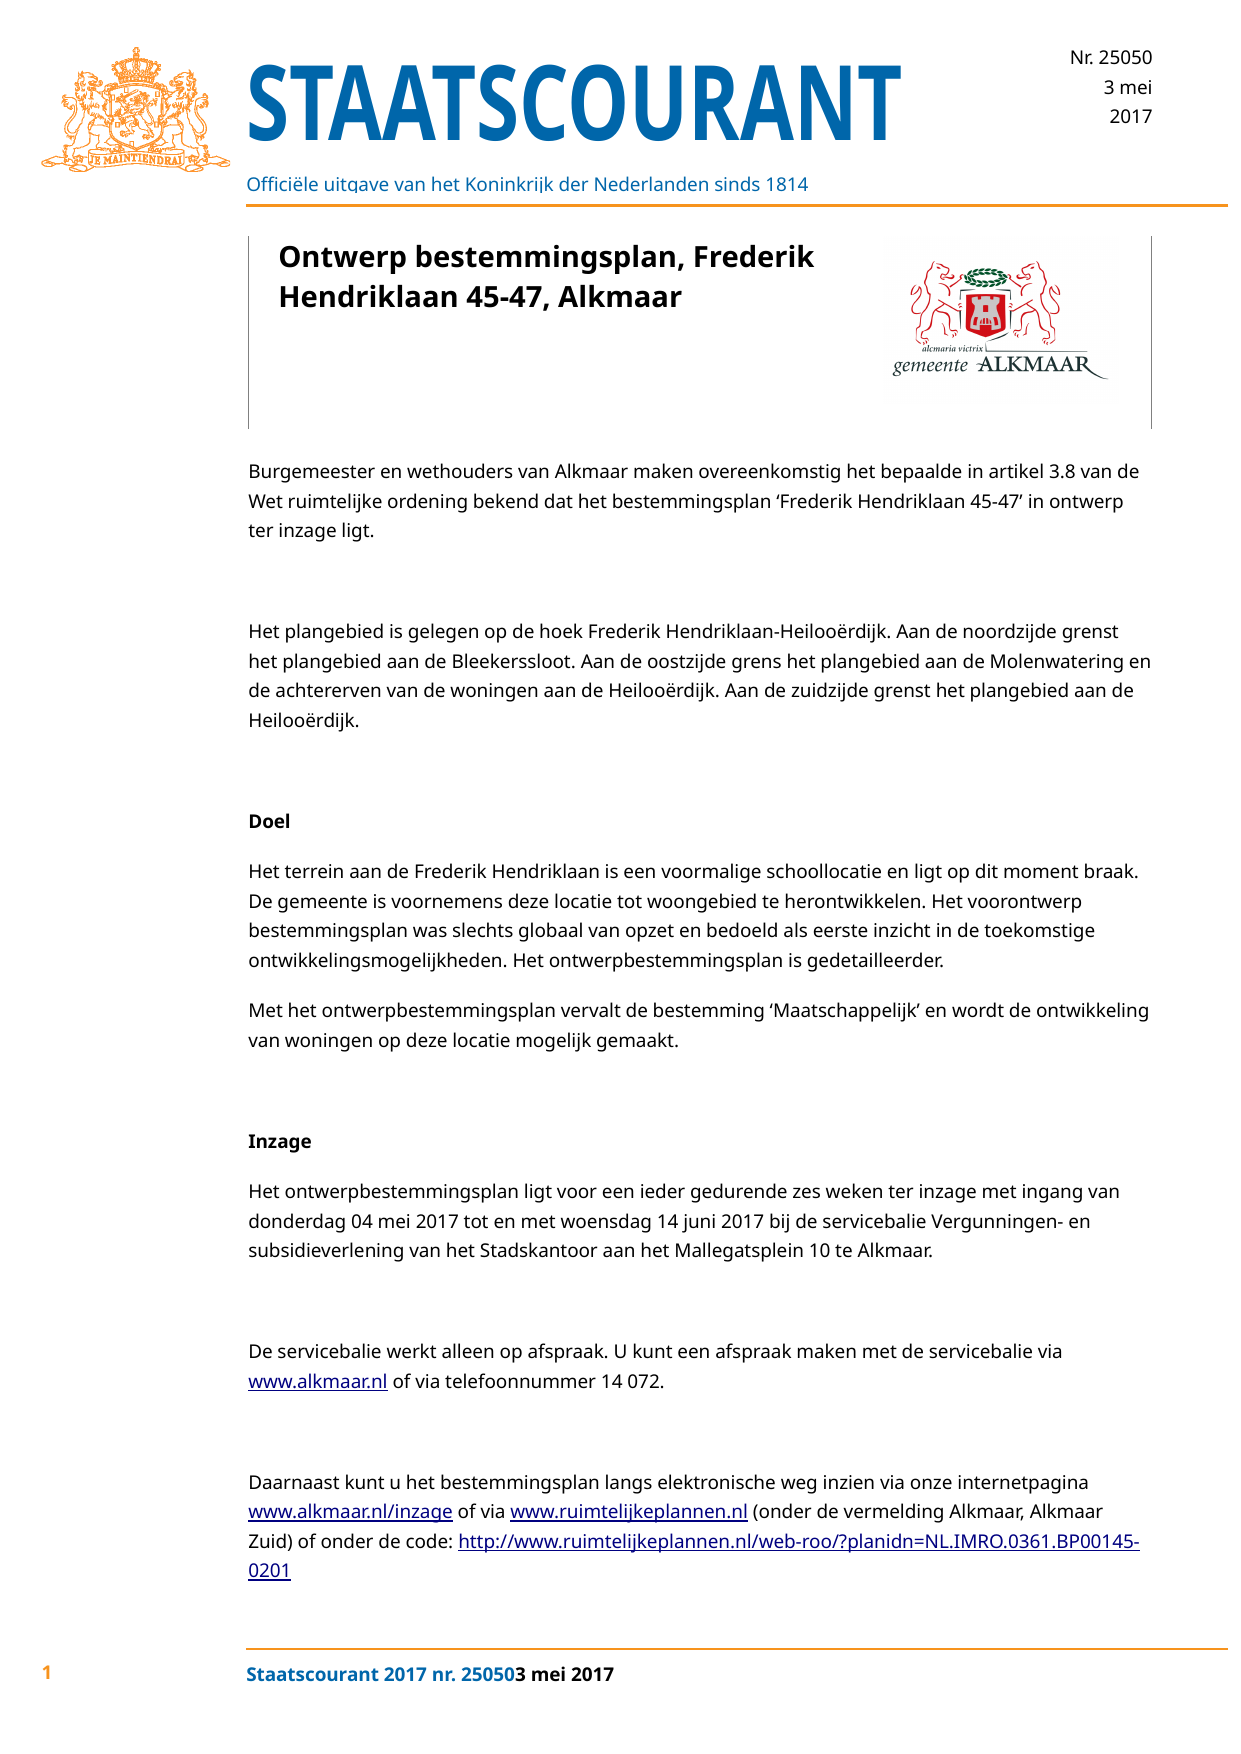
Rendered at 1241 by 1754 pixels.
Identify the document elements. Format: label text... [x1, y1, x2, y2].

picture [882, 236, 1119, 404]
text Het terrein aan de Frederik Hendriklaan is een voormalige schoollocatie en ligt op dit moment braak. De gemeente is voornemens deze locatie tot woongebied te herontwikkelen. Het voorontwerp bestemmingsplan was slechts globaal van opzet en bedoeld als eerste inzicht in de toekomstige ontwikkelingsmogelijkheden. Het ontwerpbestemmingsplan is gedetailleerder. [248, 858, 1152, 973]
text Het plangebied is gelegen op de hoek Frederik Hendriklaan-Heilooërdijk. Aan de noordzijde grenst het plangebied aan de Bleekerssloot. Aan de oostzijde grens het plangebied aan de Molenwatering en de achtererven van de woningen aan de Heilooërdijk. Aan de zuidzijde grenst het plangebied aan de Heilooërdijk. [248, 618, 1152, 733]
text Doel [248, 808, 1152, 834]
text Het ontwerpbestemmingsplan ligt voor een ieder gedurende zes weken ter inzage met ingang van donderdag 04 mei 2017 tot en met woensdag 14 juni 2017 bij de servicebalie Vergunningen- en subsidieverlening van het Stadskantoor aan het Mallegatsplein 10 te Alkmaar. [248, 1178, 1152, 1263]
text Burgemeester en wethouders van Alkmaar maken overeenkomstig het bepaalde in artikel 3.8 van de Wet ruimtelijke ordening bekend dat het bestemmingsplan ‘Frederik Hendriklaan 45-47’ in ontwerp ter inzage ligt. [248, 458, 1152, 543]
table_header [850, 236, 1151, 429]
text Daarnaast kunt u het bestemmingsplan langs elektronische weg inzien via onze internetpagina www.alkmaar.nl/inzage of via www.ruimtelijkeplannen.nl (onder de vermelding Alkmaar, Alkmaar Zuid) of onder de code: http://www.ruimtelijkeplannen.nl/web-roo/?planidn=NL.IMRO.0361.BP00145-0201 [248, 1469, 1152, 1583]
text De servicebalie werkt alleen op afspraak. U kunt een afspraak maken met de servicebalie via www.alkmaar.nl of via telefoonnummer 14 072. [248, 1338, 1152, 1394]
picture [41, 47, 231, 172]
text Met het ontwerpbestemmingsplan vervalt de bestemming ‘Maatschappelijk’ en wordt de ontwikkeling van woningen op deze locatie mogelijk gemaakt. [248, 998, 1152, 1053]
table_header Ontwerp bestemmingsplan, Frederik Hendriklaan 45-47, Alkmaar [249, 236, 850, 429]
text Inzage [248, 1128, 1152, 1154]
